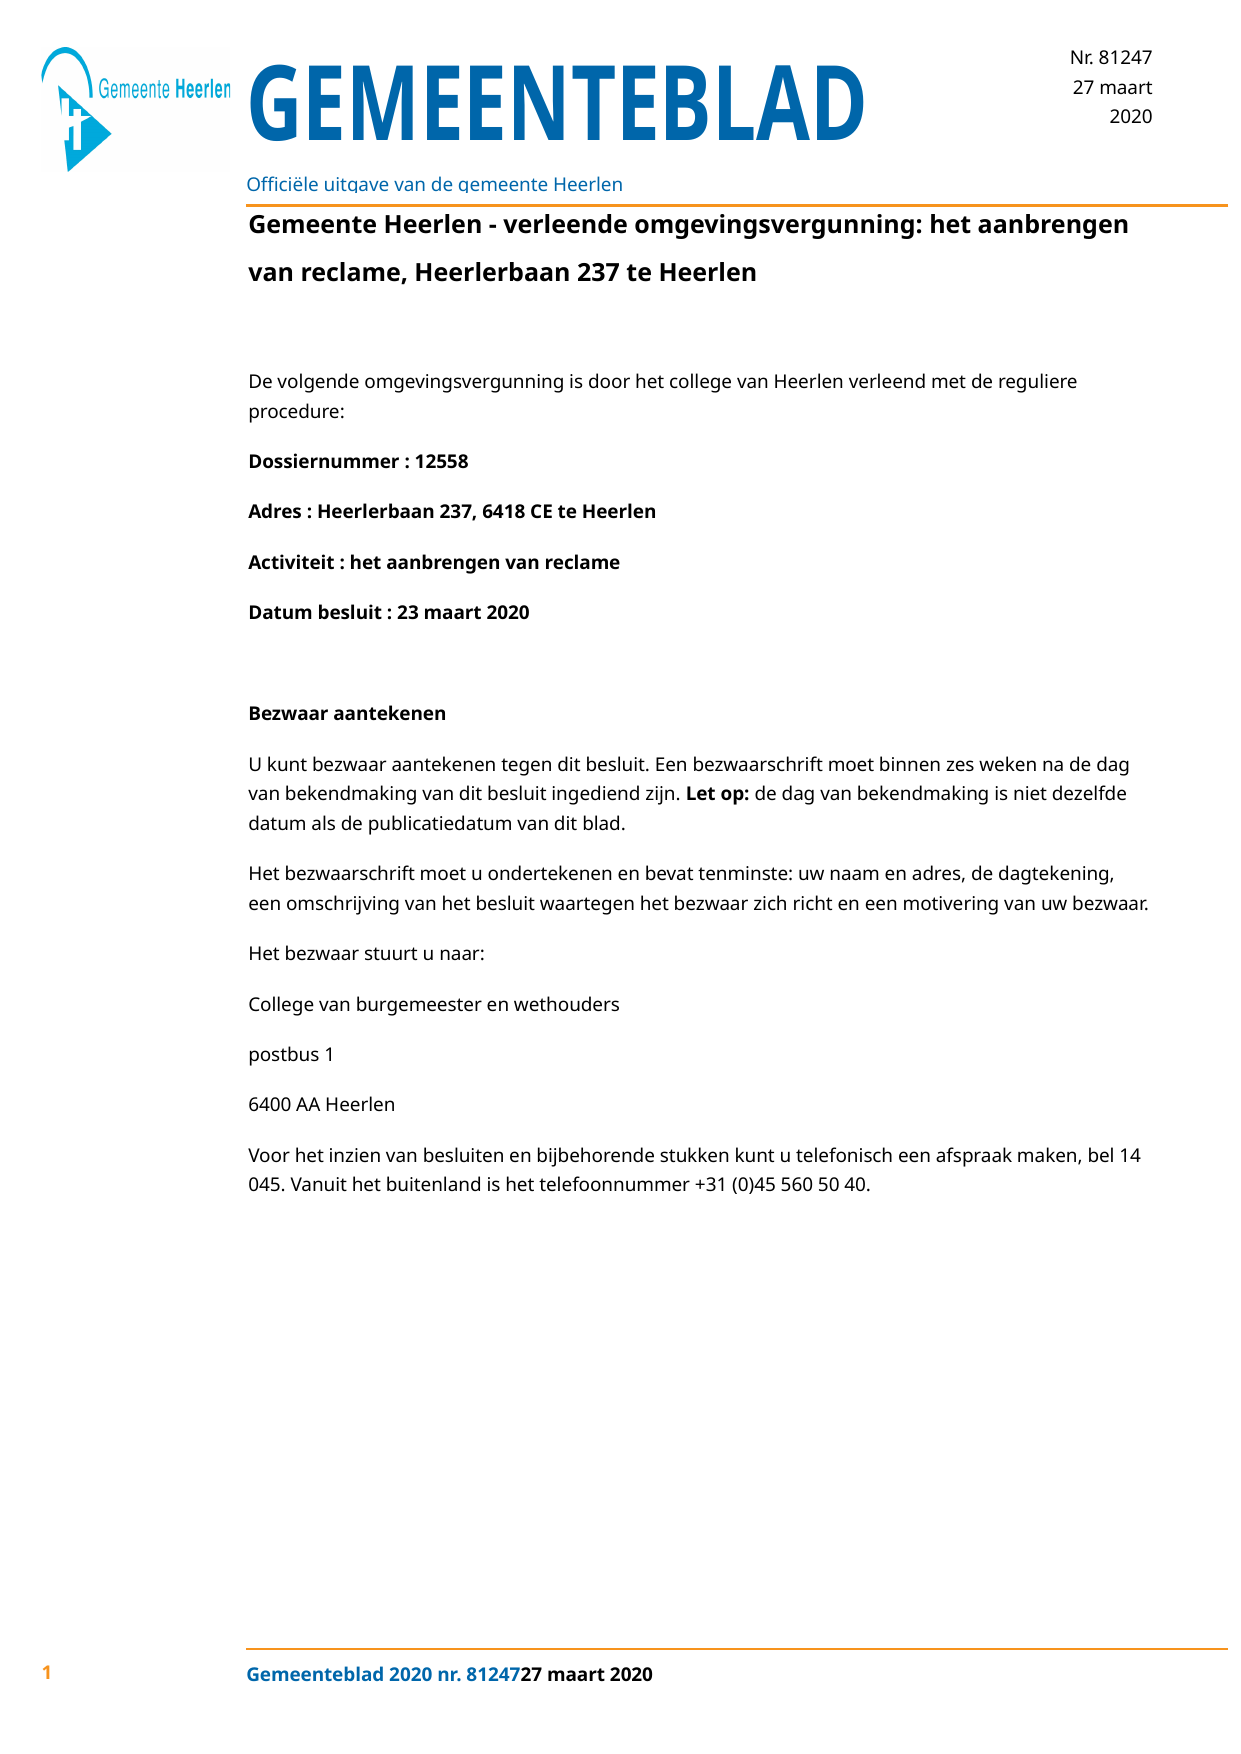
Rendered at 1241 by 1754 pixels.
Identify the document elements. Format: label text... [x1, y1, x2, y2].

text College van burgemeester en wethouders [248, 991, 1152, 1017]
text Gemeente Heerlen - verleende omgevingsvergunning: het aanbrengen van reclame, Heerlerbaan 237 te Heerlen [248, 207, 1152, 288]
text Het bezwaar stuurt u naar: [248, 940, 1152, 966]
text Activiteit : het aanbrengen van reclame [248, 549, 1152, 575]
text Datum besluit : 23 maart 2020 [248, 599, 1152, 625]
text Voor het inzien van besluiten en bijbehorende stukken kunt u telefonisch een afspraak maken, bel 14 045. Vanuit het buitenland is het telefoonnummer +31 (0)45 560 50 40. [248, 1142, 1152, 1197]
text U kunt bezwaar aantekenen tegen dit besluit. Een bezwaarschrift moet binnen zes weken na de dag van bekendmaking van dit besluit ingediend zijn. Let op: de dag van bekendmaking is niet dezelfde datum als de publicatiedatum van dit blad. [248, 751, 1152, 836]
text Dossiernummer : 12558 [248, 448, 1152, 474]
picture [41, 47, 59, 70]
text Bezwaar aantekenen [248, 700, 1152, 726]
text Het bezwaarschrift moet u ondertekenen en bevat tenminste: uw naam en adres, de dagtekening, een omschrijving van het besluit waartegen het bezwaar zich richt en een motivering van uw bezwaar. [248, 860, 1152, 916]
text postbus 1 [248, 1041, 1152, 1067]
text 6400 AA Heerlen [248, 1092, 1152, 1117]
text De volgende omgevingsvergunning is door het college van Heerlen verleend met de reguliere procedure: [248, 368, 1152, 424]
text Adres : Heerlerbaan 237, 6418 CE te Heerlen [248, 499, 1152, 524]
picture [41, 47, 231, 172]
